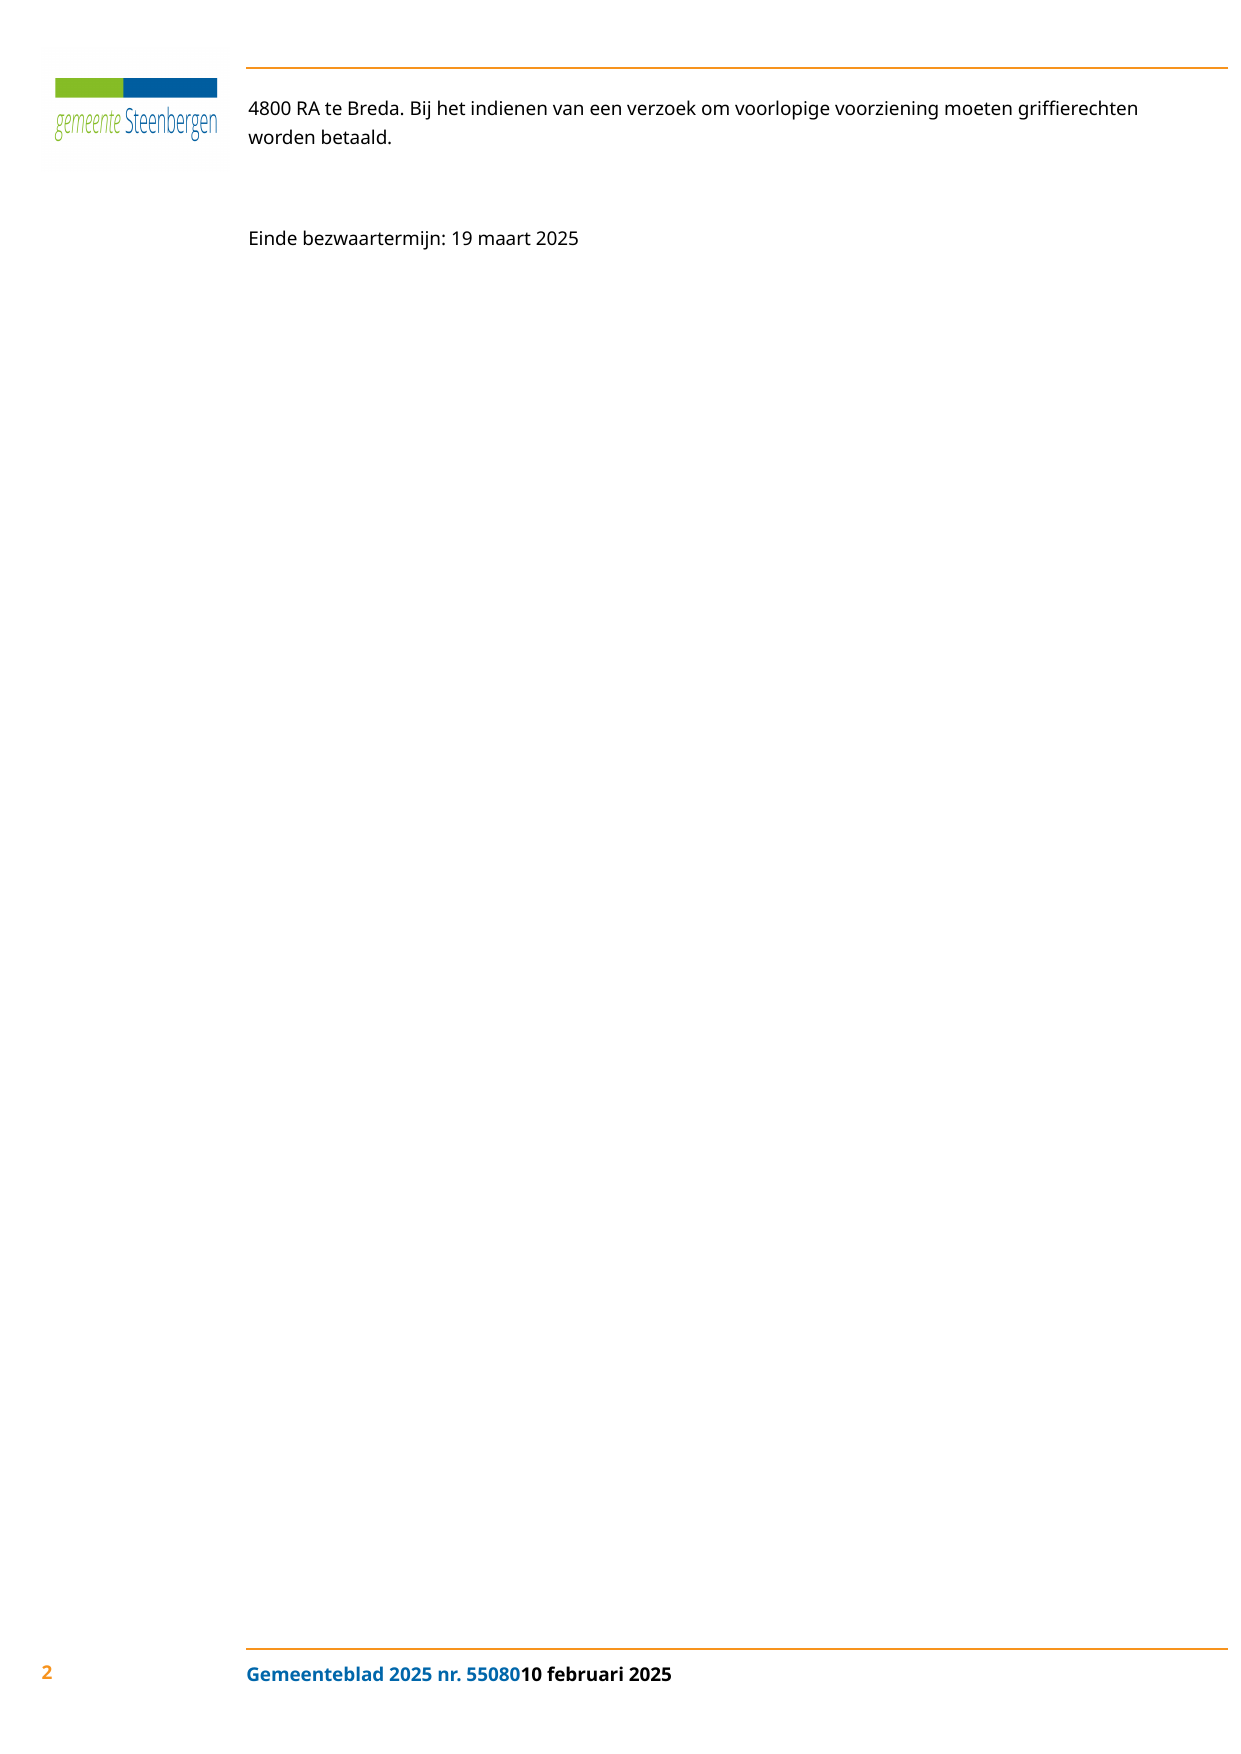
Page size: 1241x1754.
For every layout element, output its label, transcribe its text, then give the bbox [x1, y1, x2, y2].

text 4800 RA te Breda. Bij het indienen van een verzoek om voorlopige voorziening moeten griffierechten worden betaald. [248, 95, 1152, 150]
text Einde bezwaartermijn: 19 maart 2025 [248, 225, 1152, 251]
text ­ [248, 175, 1152, 201]
picture [41, 47, 231, 172]
